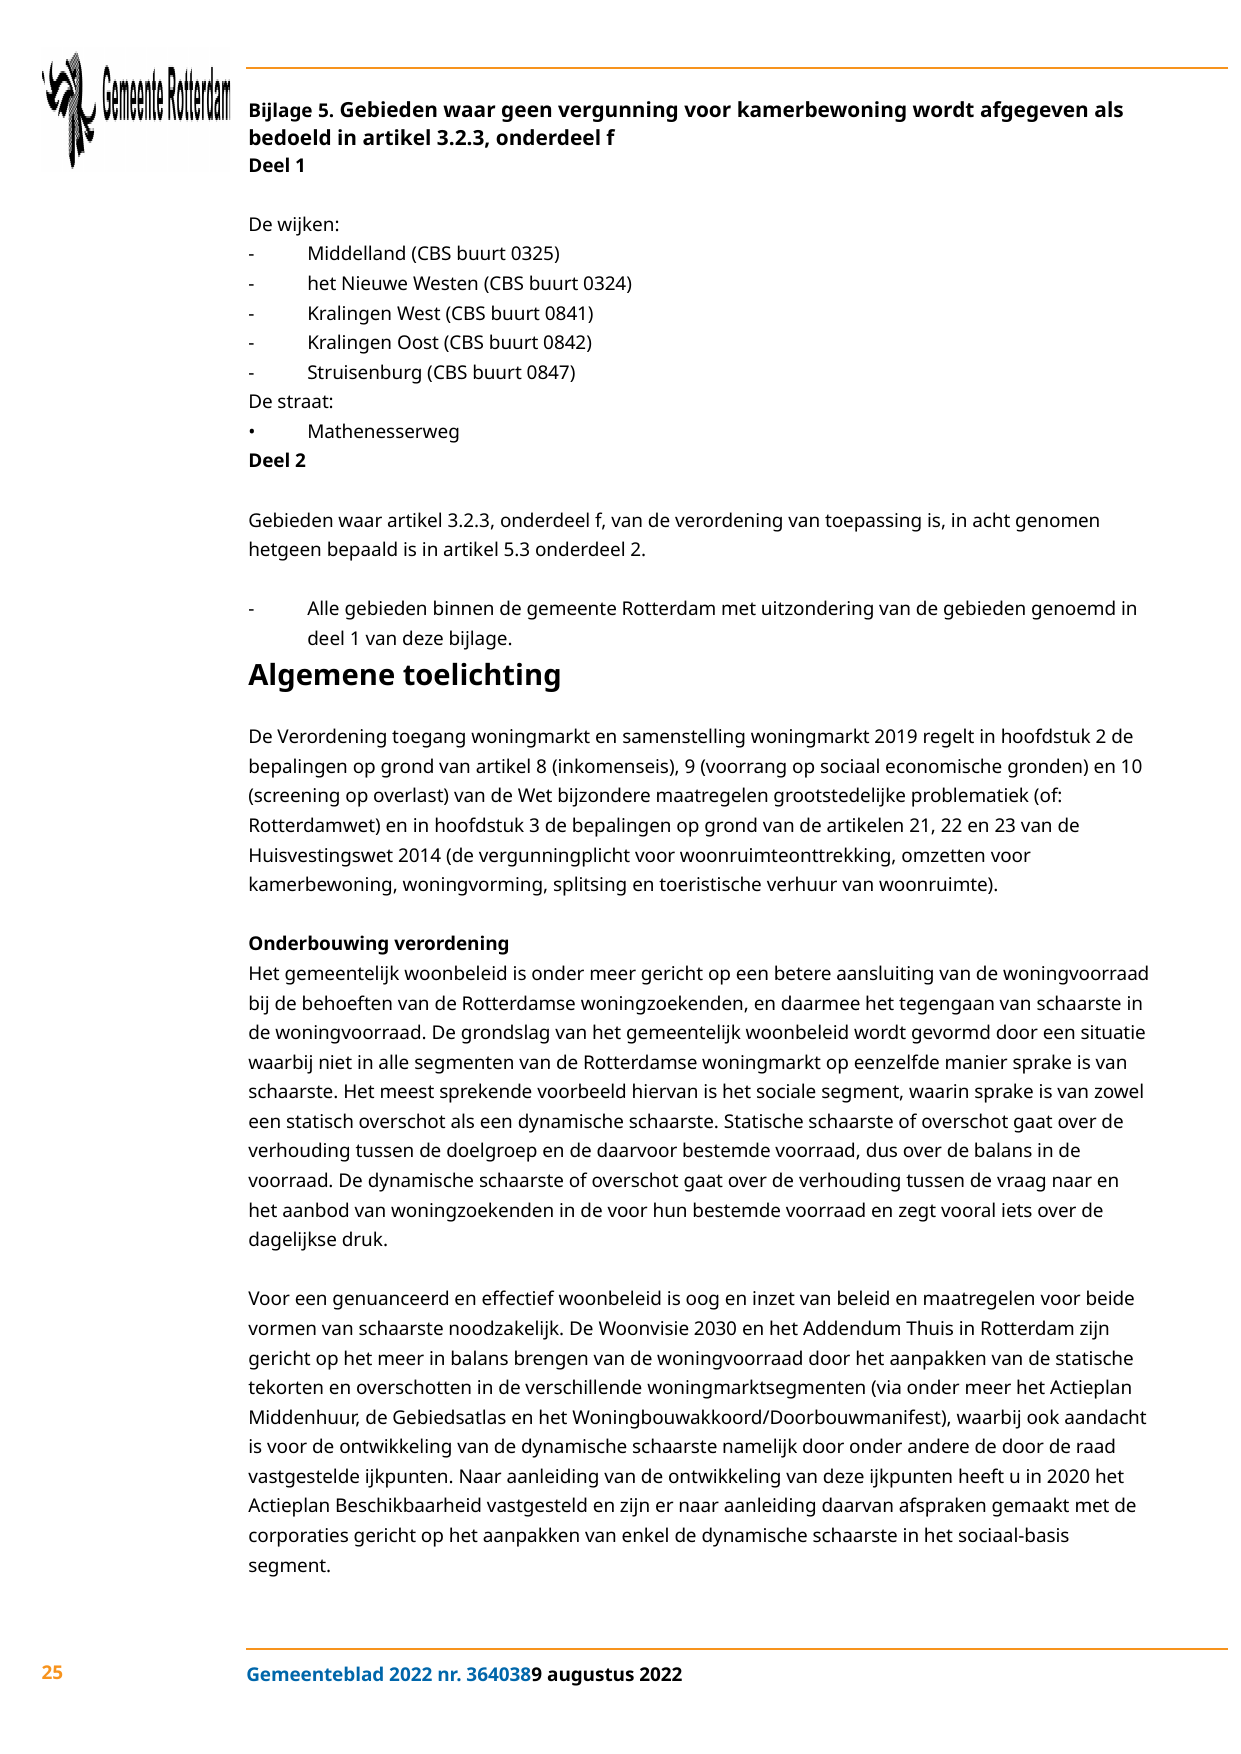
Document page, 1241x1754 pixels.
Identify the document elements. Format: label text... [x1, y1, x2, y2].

text Bijlage 5. Gebieden waar geen vergunning voor kamerbewoning wordt afgegeven als bedoeld in artikel 3.2.3, onderdeel f [248, 95, 1152, 152]
list Alle gebieden binnen de gemeente Rotterdam met uitzondering van de gebieden genoemd in deel 1 van deze bijlage. [248, 596, 1152, 651]
text Het gemeentelijk woonbeleid is onder meer gericht op een betere aansluiting van de woningvoorraad bij de behoeften van de Rotterdamse woningzoekenden, en daarmee het tegengaan van schaarste in de woningvoorraad. De grondslag van het gemeentelijk woonbeleid wordt gevormd door een situatie waarbij niet in alle segmenten van de Rotterdamse woningmarkt op eenzelfde manier sprake is van schaarste. Het meest sprekende voorbeeld hiervan is het sociale segment, waarin sprake is van zowel een statisch overschot als een dynamische schaarste. Statische schaarste of overschot gaat over de verhouding tussen de doelgroep en de daarvoor bestemde voorraad, dus over de balans in de voorraad. De dynamische schaarste of overschot gaat over de verhouding tussen de vraag naar en het aanbod van woningzoekenden in de voor hun bestemde voorraad en zegt vooral iets over de dagelijkse druk. [248, 960, 1152, 1252]
picture [41, 47, 231, 172]
list Mathenesserweg [248, 418, 1152, 444]
text Voor een genuanceerd en effectief woonbeleid is oog en inzet van beleid en maatregelen voor beide vormen van schaarste noodzakelijk. De Woonvisie 2030 en het Addendum Thuis in Rotterdam zijn gericht op het meer in balans brengen van de woningvoorraad door het aanpakken van de statische tekorten en overschotten in de verschillende woningmarktsegmenten (via onder meer het Actieplan Middenhuur, de Gebiedsatlas en het Woningbouwakkoord/Doorbouwmanifest), waarbij ook aandacht is voor de ontwikkeling van de dynamische schaarste namelijk door onder andere de door de raad vastgestelde ijkpunten. Naar aanleiding van de ontwikkeling van deze ijkpunten heeft u in 2020 het Actieplan Beschikbaarheid vastgesteld en zijn er naar aanleiding daarvan afspraken gemaakt met de corporaties gericht op het aanpakken van enkel de dynamische schaarste in het sociaal-basis segment. [248, 1286, 1152, 1578]
text De straat: [248, 388, 1152, 414]
text Deel 2 [248, 448, 1152, 473]
list het Nieuwe Westen (CBS buurt 0324) [248, 270, 1152, 296]
list Middelland (CBS buurt 0325) [248, 241, 1152, 266]
text Gebieden waar artikel 3.2.3, onderdeel f, van de verordening van toepassing is, in acht genomen hetgeen bepaald is in artikel 5.3 onderdeel 2. [248, 507, 1152, 562]
text De wijken: [248, 211, 1152, 237]
list Kralingen Oost (CBS buurt 0842) [248, 329, 1152, 355]
text Deel 1 [248, 152, 1152, 177]
text Onderbouwing verordening [248, 931, 1152, 956]
text De Verordening toegang woningmarkt en samenstelling woningmarkt 2019 regelt in hoofdstuk 2 de bepalingen op grond van artikel 8 (inkomenseis), 9 (voorrang op sociaal economische gronden) en 10 (screening op overlast) van de Wet bijzondere maatregelen grootstedelijke problematiek (of: Rotterdamwet) en in hoofdstuk 3 de bepalingen op grond van de artikelen 21, 22 en 23 van de Huisvestingswet 2014 (de vergunningplicht voor woonruimteonttrekking, omzetten voor kamerbewoning, woningvorming, splitsing en toeristische verhuur van woonruimte). [248, 723, 1152, 897]
list Kralingen West (CBS buurt 0841) [248, 300, 1152, 325]
list Struisenburg (CBS buurt 0847) [248, 359, 1152, 384]
text Algemene toelichting [248, 655, 1152, 694]
